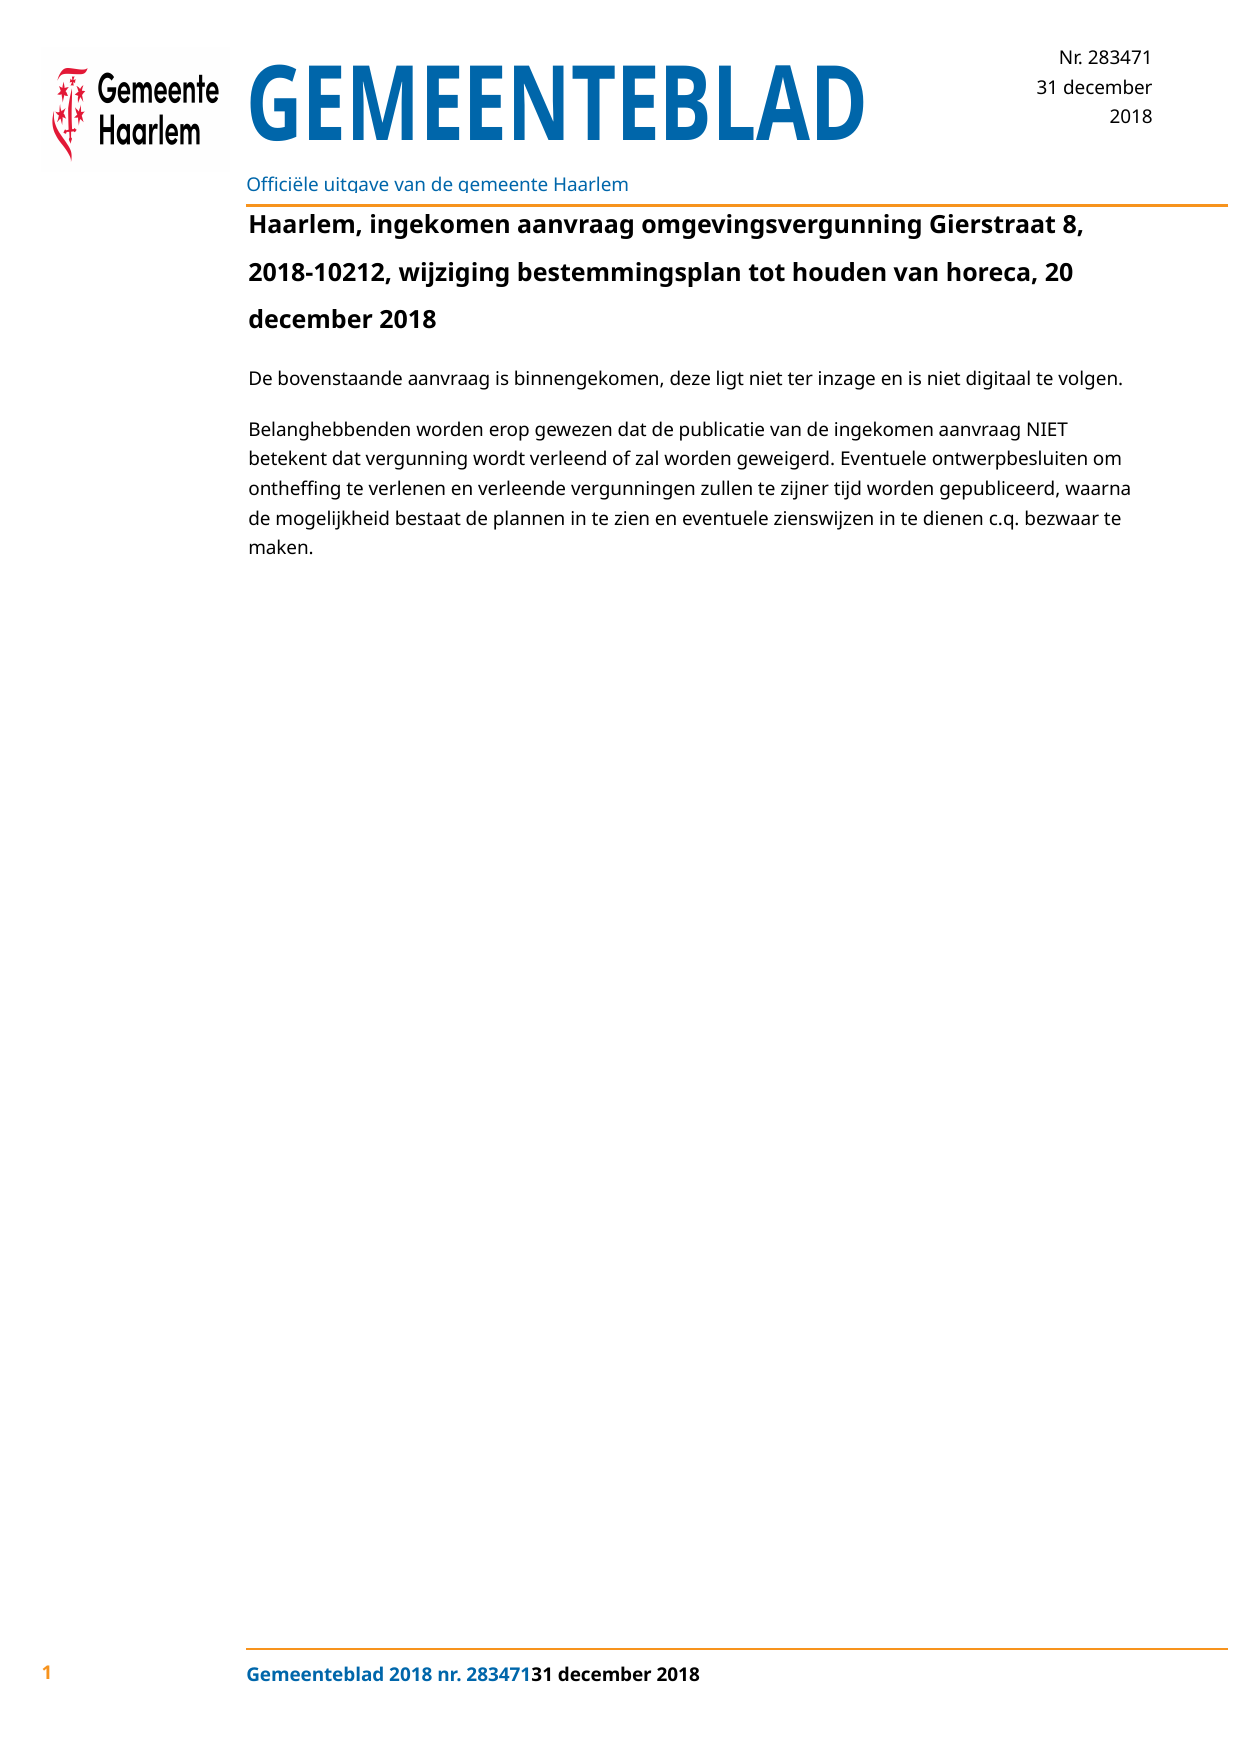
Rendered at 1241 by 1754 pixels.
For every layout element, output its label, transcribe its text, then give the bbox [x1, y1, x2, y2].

picture [41, 47, 231, 172]
text De bovenstaande aanvraag is binnengekomen, deze ligt niet ter inzage en is niet digitaal te volgen. [248, 366, 1152, 391]
text Belanghebbenden worden erop gewezen dat de publicatie van de ingekomen aanvraag NIET betekent dat vergunning wordt verleend of zal worden geweigerd. Eventuele ontwerpbesluiten om ontheffing te verlenen en verleende vergunningen zullen te zijner tijd worden gepubliceerd, waarna de mogelijkheid bestaat de plannen in te zien en eventuele zienswijzen in te dienen c.q. bezwaar te maken. [248, 416, 1152, 560]
text Haarlem, ingekomen aanvraag omgevingsvergunning Gierstraat 8, 2018-10212, wijziging bestemmingsplan tot houden van horeca, 20 december 2018 [248, 207, 1152, 336]
